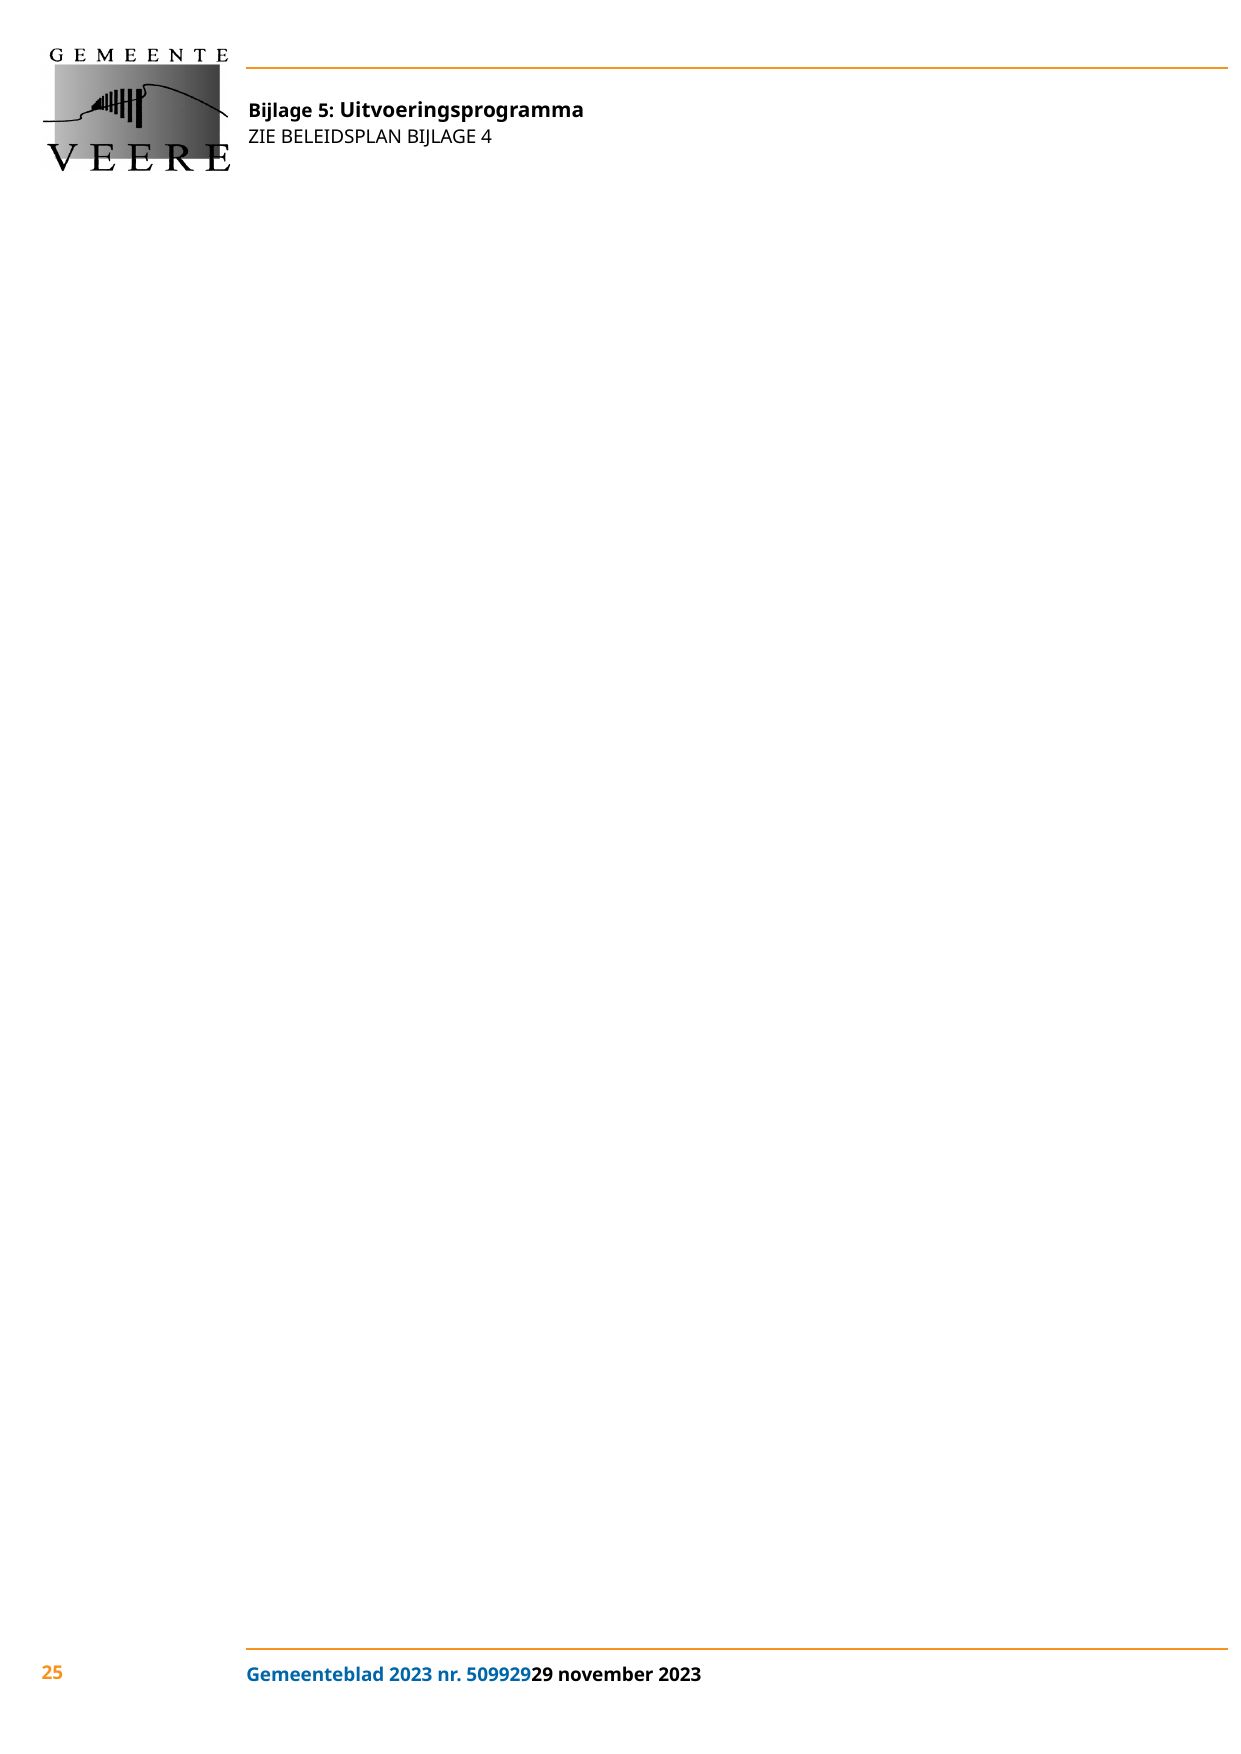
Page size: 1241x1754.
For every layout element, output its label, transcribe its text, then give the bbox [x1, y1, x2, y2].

text ZIE BELEIDSPLAN BIJLAGE 4 [248, 123, 1152, 149]
picture [41, 47, 231, 172]
text Bijlage 5: Uitvoeringsprogramma [248, 95, 1152, 123]
